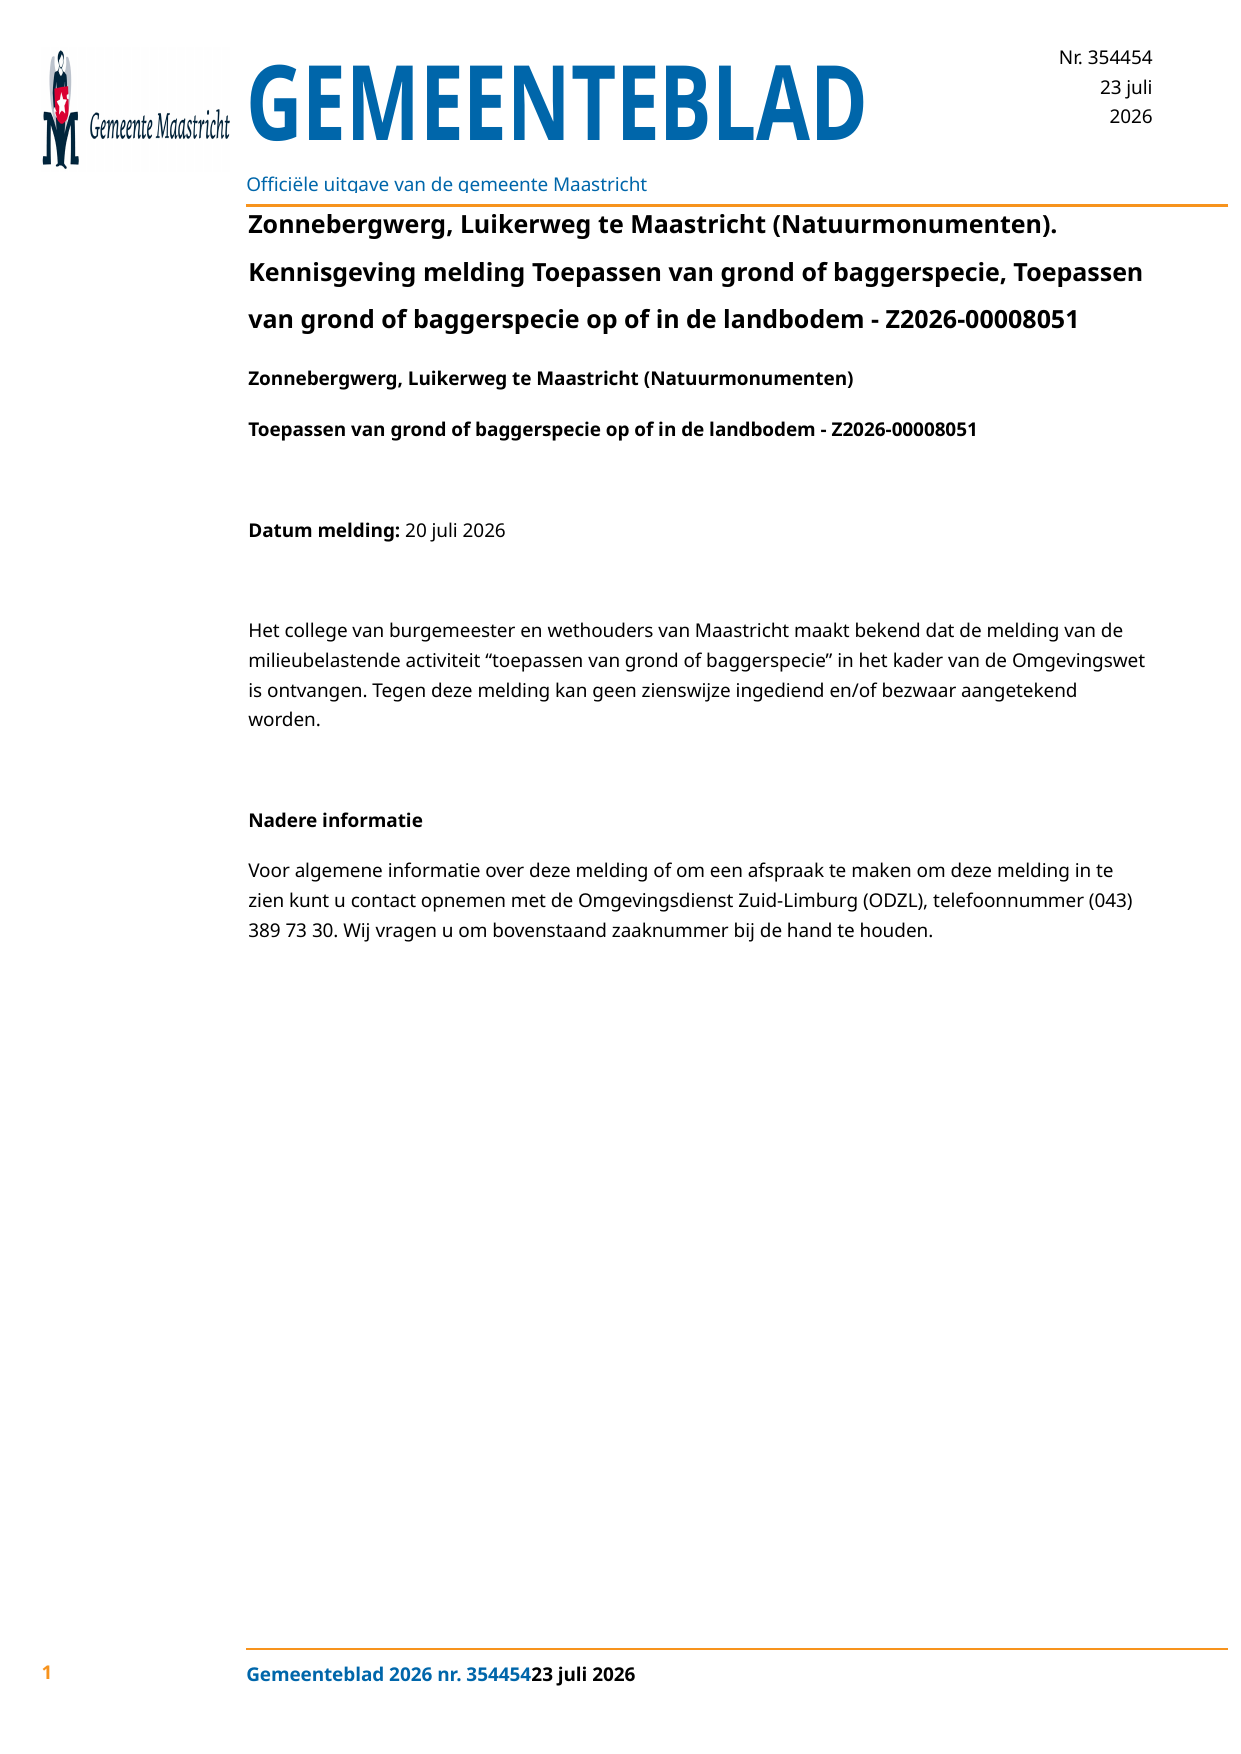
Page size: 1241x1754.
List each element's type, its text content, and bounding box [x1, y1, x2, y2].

picture [41, 47, 231, 172]
text Zonnebergwerg, Luikerweg te Maastricht (Natuurmonumenten) [248, 366, 1152, 391]
text Nadere informatie [248, 807, 1152, 833]
text Voor algemene informatie over deze melding of om een afspraak te maken om deze melding in te zien kunt u contact opnemen met de Omgevingsdienst Zuid-Limburg (ODZL), telefoonnummer (043) 389 73 30. Wij vragen u om bovenstaand zaaknummer bij de hand te houden. [248, 858, 1152, 942]
text Het college van burgemeester en wethouders van Maastricht maakt bekend dat de melding van de milieubelastende activiteit “toepassen van grond of baggerspecie” in het kader van de Omgevingswet is ontvangen. Tegen deze melding kan geen zienswijze ingediend en/of bezwaar aangetekend worden. [248, 618, 1152, 732]
text Toepassen van grond of baggerspecie op of in de landbodem - Z2026-00008051 [248, 416, 1152, 442]
text Zonnebergwerg, Luikerweg te Maastricht (Natuurmonumenten). Kennisgeving melding Toepassen van grond of baggerspecie, Toepassen van grond of baggerspecie op of in de landbodem - Z2026-00008051 [248, 207, 1152, 336]
text Datum melding: 20 juli 2026 [248, 517, 1152, 542]
